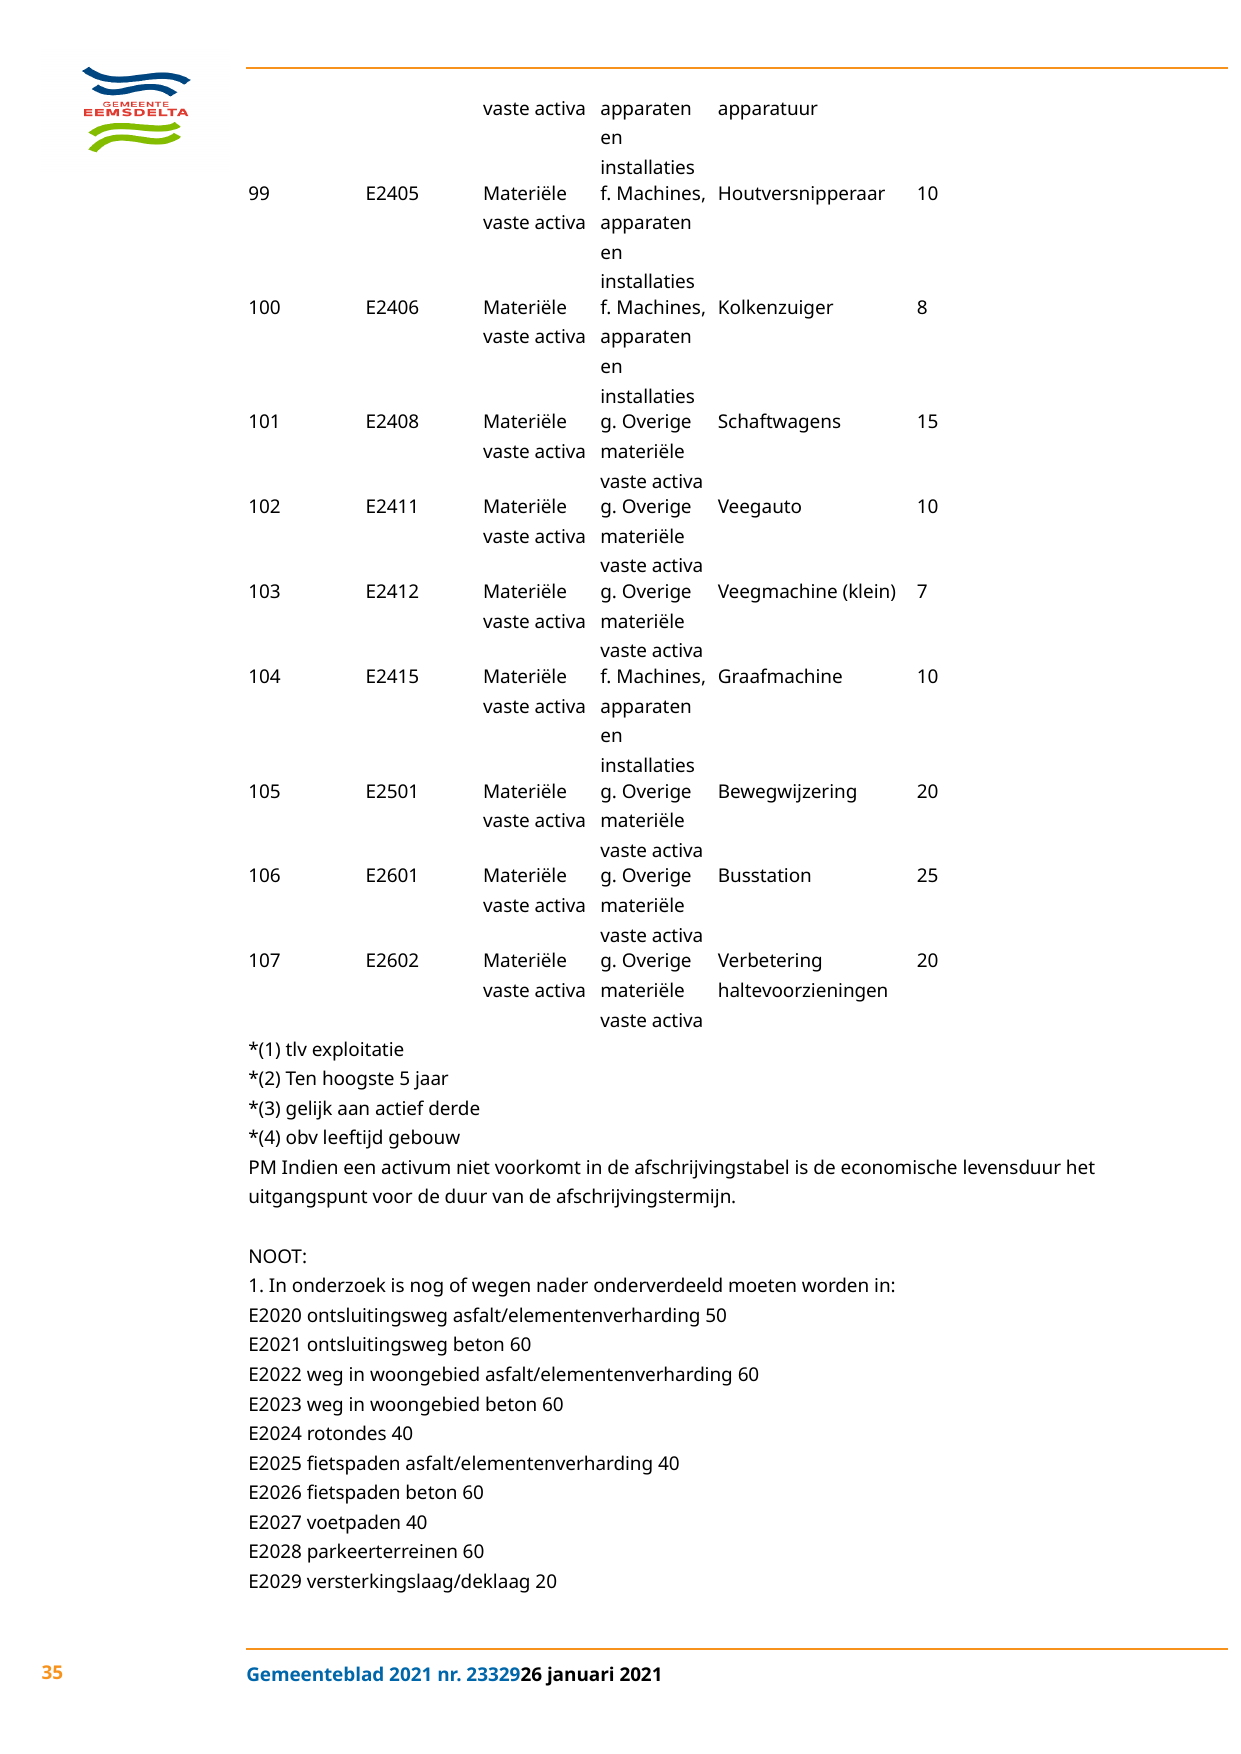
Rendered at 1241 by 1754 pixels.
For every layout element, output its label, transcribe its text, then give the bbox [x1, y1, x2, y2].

text 1. In onderzoek is nog of wegen nader onderverdeeld moeten worden in: [248, 1272, 1152, 1298]
table_cell 99 [248, 180, 365, 294]
table_cell E2406 [365, 294, 483, 409]
table_cell Veegmachine (klein) [718, 579, 917, 663]
text PM Indien een activum niet voorkomt in de afschrijvingstabel is de economische levensduur het uitgangspunt voor de duur van de afschrijvingstermijn. [248, 1154, 1152, 1209]
table_cell apparaten en installaties [600, 95, 718, 180]
text *(2) Ten hoogste 5 jaar [248, 1065, 1152, 1091]
table_cell E2415 [365, 663, 483, 778]
table_cell 20 [917, 778, 1152, 863]
table_cell 106 [248, 863, 365, 948]
table_cell Kolkenzuiger [718, 294, 917, 409]
text E2026 fietspaden beton 60 [248, 1479, 1152, 1505]
table_cell Materiële vaste activa [483, 494, 600, 578]
table_cell f. Machines, apparaten en installaties [600, 294, 718, 409]
text E2025 fietspaden asfalt/elementenverharding 40 [248, 1450, 1152, 1476]
table_cell 10 [917, 180, 1152, 294]
table_cell E2412 [365, 579, 483, 663]
table_cell 101 [248, 409, 365, 493]
table_cell Materiële vaste activa [483, 948, 600, 1032]
table_cell E2501 [365, 778, 483, 863]
table_cell g. Overige materiële vaste activa [600, 579, 718, 663]
text E2024 rotondes 40 [248, 1420, 1152, 1446]
table_cell 104 [248, 663, 365, 778]
table_cell Materiële vaste activa [483, 579, 600, 663]
table_cell Materiële vaste activa [483, 863, 600, 948]
text E2022 weg in woongebied asfalt/elementenverharding 60 [248, 1361, 1152, 1387]
text *(3) gelijk aan actief derde [248, 1095, 1152, 1121]
table_cell Materiële vaste activa [483, 180, 600, 294]
table_cell E2602 [365, 948, 483, 1032]
table_cell vaste activa [483, 95, 600, 180]
table_cell 10 [917, 663, 1152, 778]
table_cell Verbetering haltevoorzieningen [718, 948, 917, 1032]
table_cell Materiële vaste activa [483, 663, 600, 778]
table_cell [365, 95, 483, 180]
table_cell E2411 [365, 494, 483, 578]
table_cell g. Overige materiële vaste activa [600, 778, 718, 863]
table_cell 25 [917, 863, 1152, 948]
table_cell [917, 95, 1152, 180]
text NOOT: [248, 1243, 1152, 1268]
table_cell g. Overige materiële vaste activa [600, 409, 718, 493]
table_cell g. Overige materiële vaste activa [600, 948, 718, 1032]
table_cell f. Machines, apparaten en installaties [600, 663, 718, 778]
text E2027 voetpaden 40 [248, 1509, 1152, 1535]
table_cell E2601 [365, 863, 483, 948]
table_cell Materiële vaste activa [483, 778, 600, 863]
table_cell 102 [248, 494, 365, 578]
table_cell 100 [248, 294, 365, 409]
table_cell [248, 95, 365, 180]
table_cell Materiële vaste activa [483, 409, 600, 493]
picture [41, 47, 231, 172]
table_cell Bewegwijzering [718, 778, 917, 863]
table_cell f. Machines, apparaten en installaties [600, 180, 718, 294]
table_cell 105 [248, 778, 365, 863]
table_cell 7 [917, 579, 1152, 663]
table_cell 15 [917, 409, 1152, 493]
table_cell Graafmachine [718, 663, 917, 778]
table_cell g. Overige materiële vaste activa [600, 494, 718, 578]
table_cell 107 [248, 948, 365, 1032]
table_cell 20 [917, 948, 1152, 1032]
text E2029 versterkingslaag/deklaag 20 [248, 1568, 1152, 1594]
table_cell g. Overige materiële vaste activa [600, 863, 718, 948]
table_cell Busstation [718, 863, 917, 948]
text *(1) tlv exploitatie [248, 1036, 1152, 1061]
table_cell E2408 [365, 409, 483, 493]
text E2020 ontsluitingsweg asfalt/elementenverharding 50 [248, 1302, 1152, 1328]
table_cell 10 [917, 494, 1152, 578]
text E2021 ontsluitingsweg beton 60 [248, 1332, 1152, 1357]
table_cell E2405 [365, 180, 483, 294]
table_cell Veegauto [718, 494, 917, 578]
text E2028 parkeerterreinen 60 [248, 1539, 1152, 1564]
text E2023 weg in woongebied beton 60 [248, 1391, 1152, 1416]
table_cell Materiële vaste activa [483, 294, 600, 409]
table_cell apparatuur [718, 95, 917, 180]
text *(4) obv leeftijd gebouw [248, 1124, 1152, 1150]
table_cell 8 [917, 294, 1152, 409]
table_cell Schaftwagens [718, 409, 917, 493]
table_cell 103 [248, 579, 365, 663]
table_cell Houtversnipperaar [718, 180, 917, 294]
